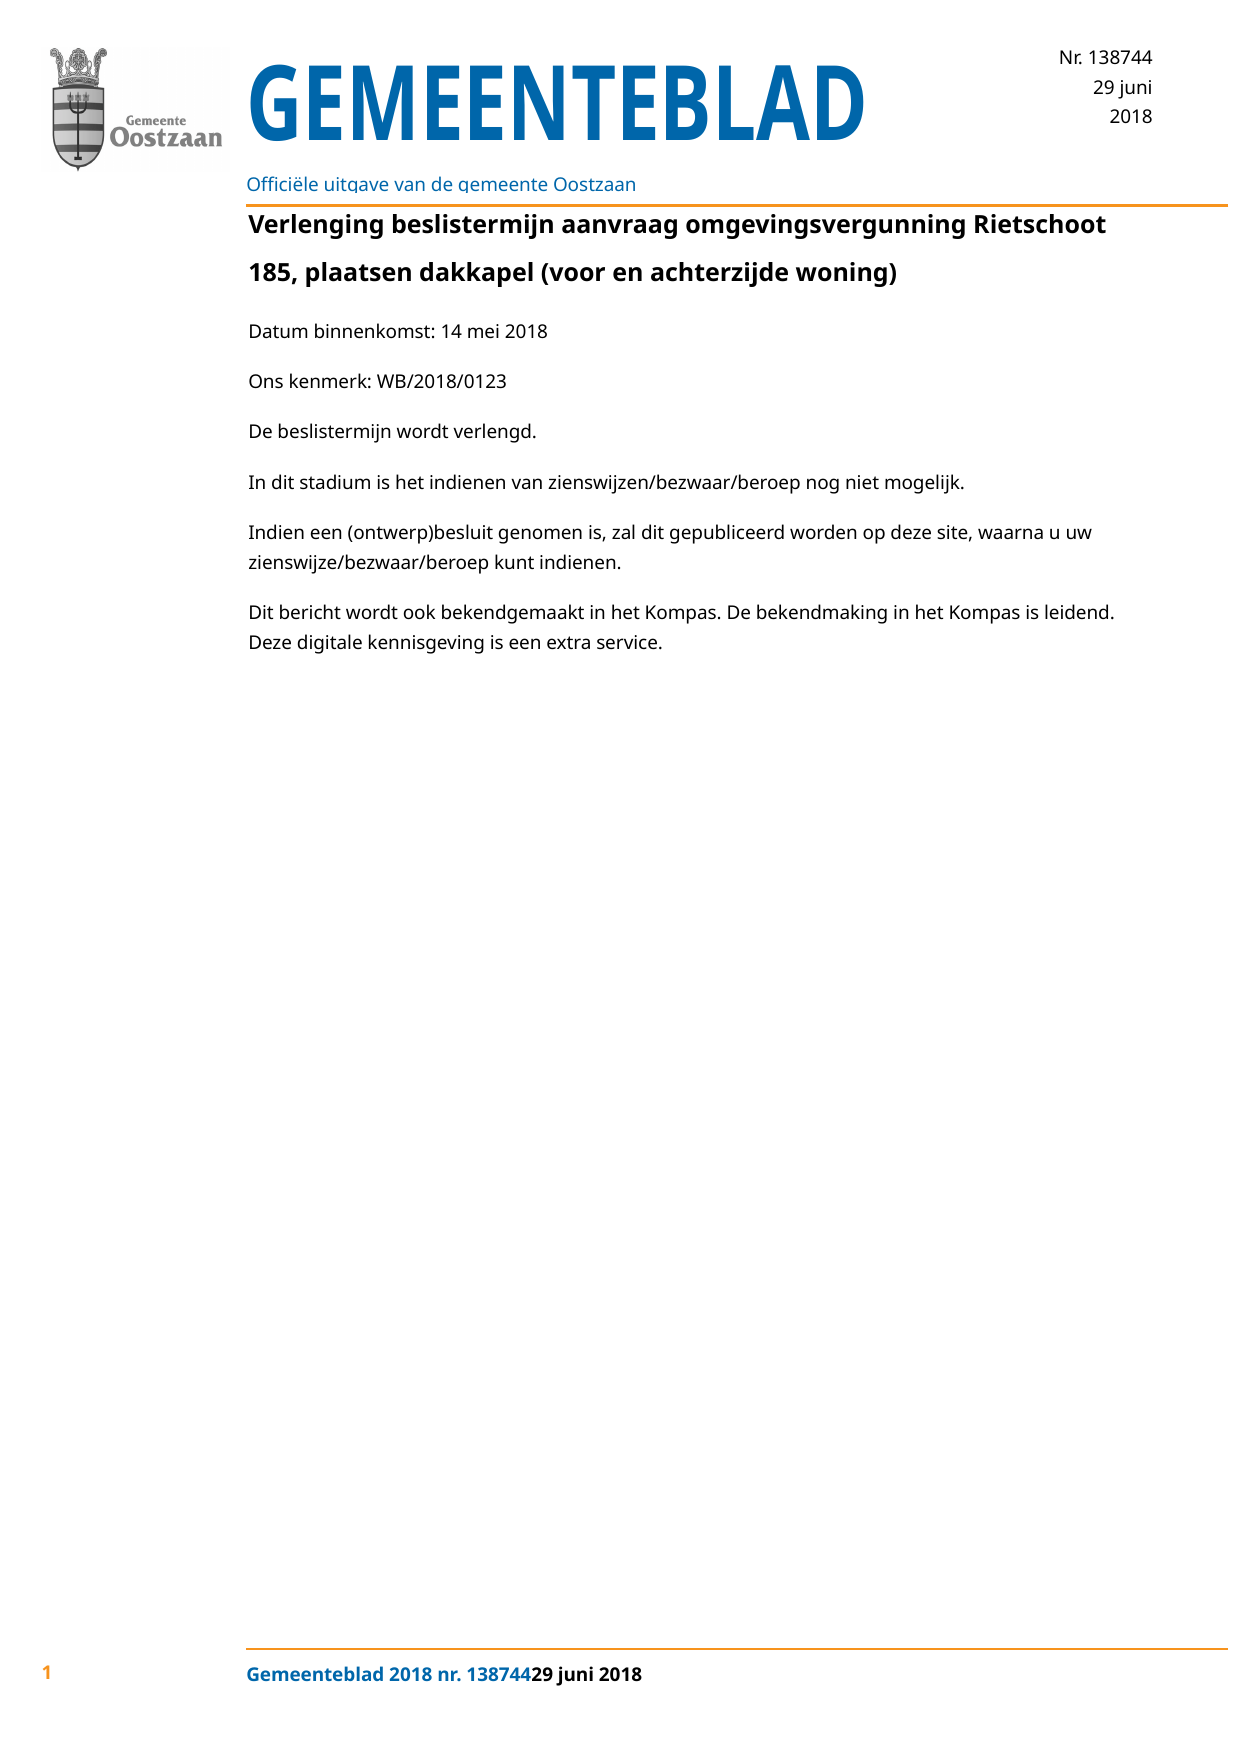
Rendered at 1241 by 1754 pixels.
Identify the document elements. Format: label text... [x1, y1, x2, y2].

text Ons kenmerk: WB/2018/0123 [248, 368, 1152, 394]
text Dit bericht wordt ook bekendgemaakt in het Kompas. De bekendmaking in het Kompas is leidend. Deze digitale kennisgeving is een extra service. [248, 599, 1152, 655]
text De beslistermijn wordt verlengd. [248, 419, 1152, 444]
text Indien een (ontwerp)besluit genomen is, zal dit gepubliceerd worden op deze site, waarna u uw zienswijze/bezwaar/beroep kunt indienen. [248, 519, 1152, 575]
text Datum binnenkomst: 14 mei 2018 [248, 318, 1152, 344]
text In dit stadium is het indienen van zienswijzen/bezwaar/beroep nog niet mogelijk. [248, 469, 1152, 495]
picture [41, 47, 231, 172]
text Verlenging beslistermijn aanvraag omgevingsvergunning Rietschoot 185, plaatsen dakkapel (voor en achterzijde woning) [248, 207, 1152, 288]
